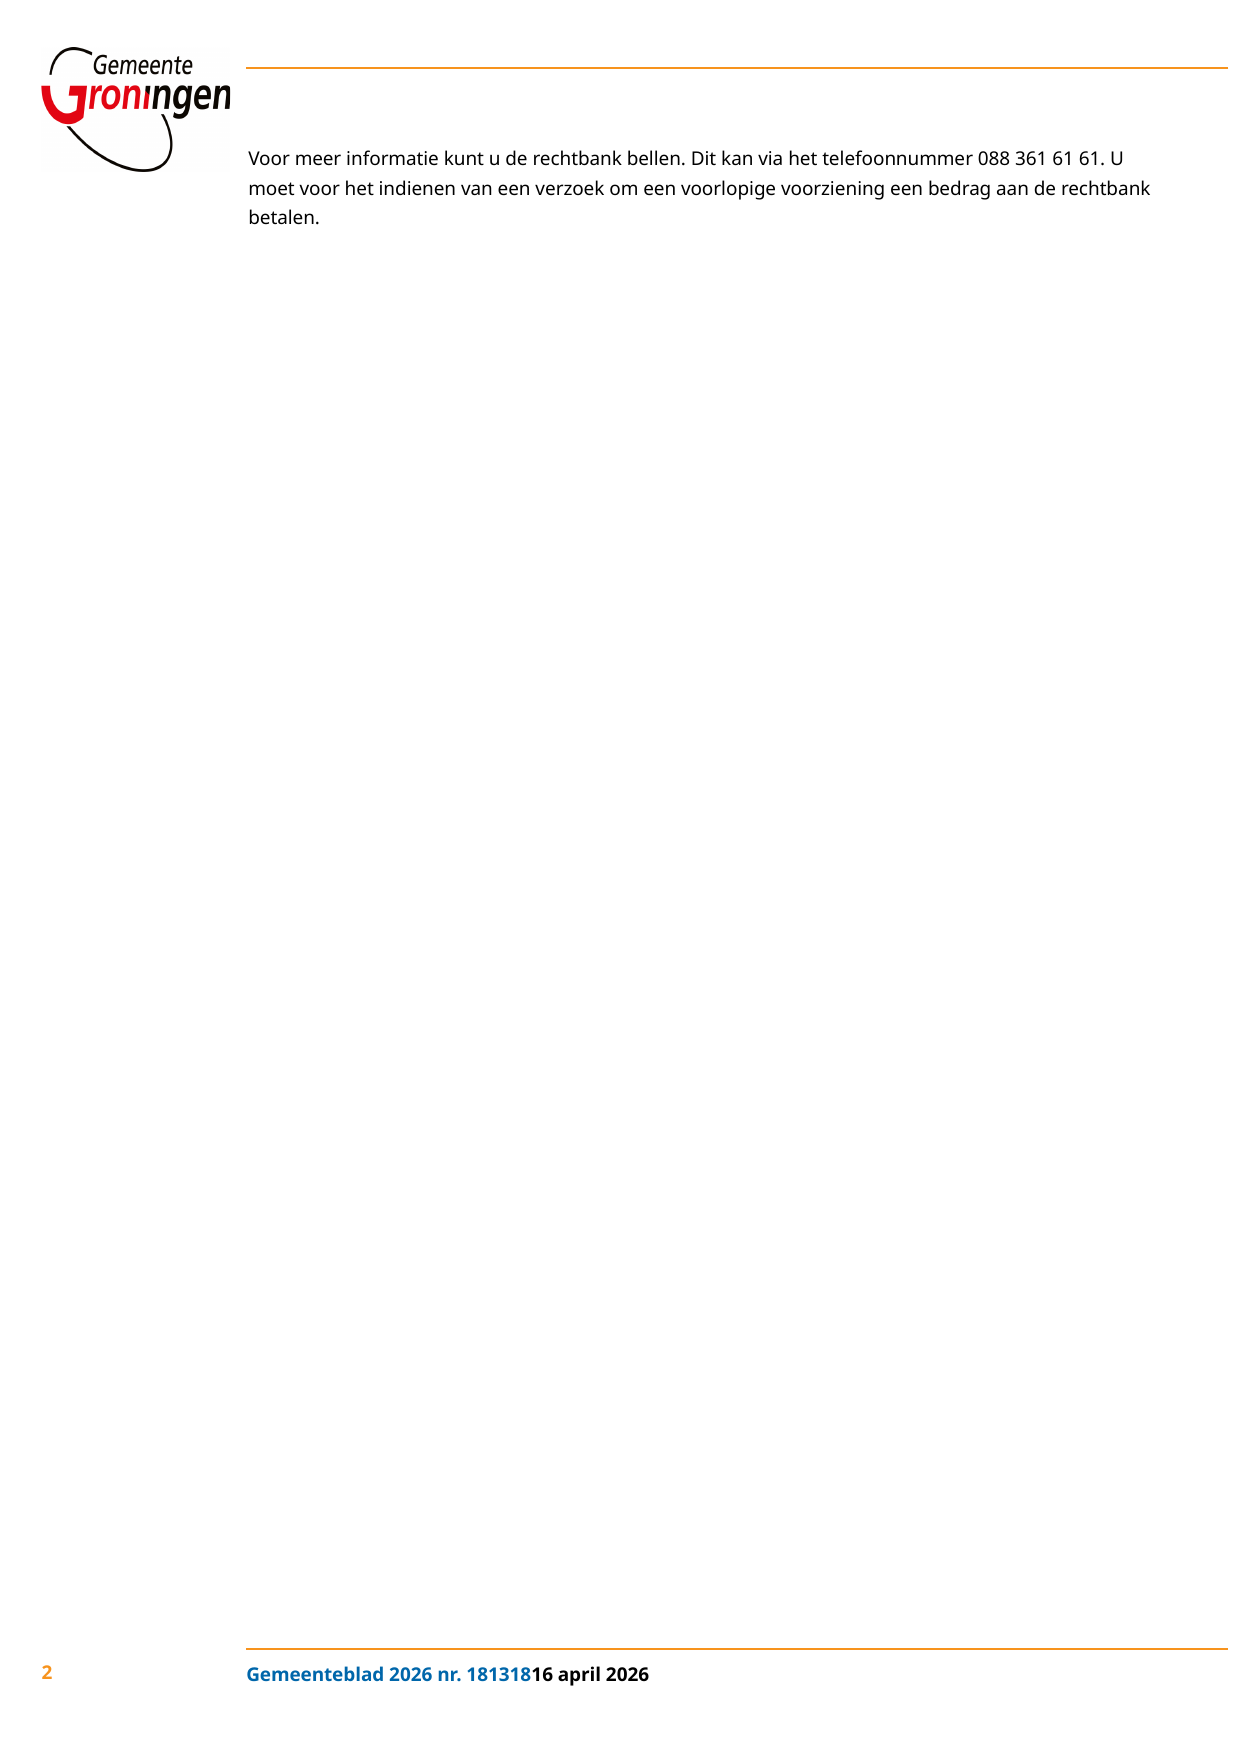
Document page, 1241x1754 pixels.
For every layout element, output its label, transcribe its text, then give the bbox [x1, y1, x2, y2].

picture [41, 47, 231, 172]
text Voor meer informatie kunt u de rechtbank bellen. Dit kan via het telefoonnummer 088 361 61 61. U moet voor het indienen van een verzoek om een voorlopige voorziening een bedrag aan de rechtbank betalen. [248, 145, 1152, 230]
